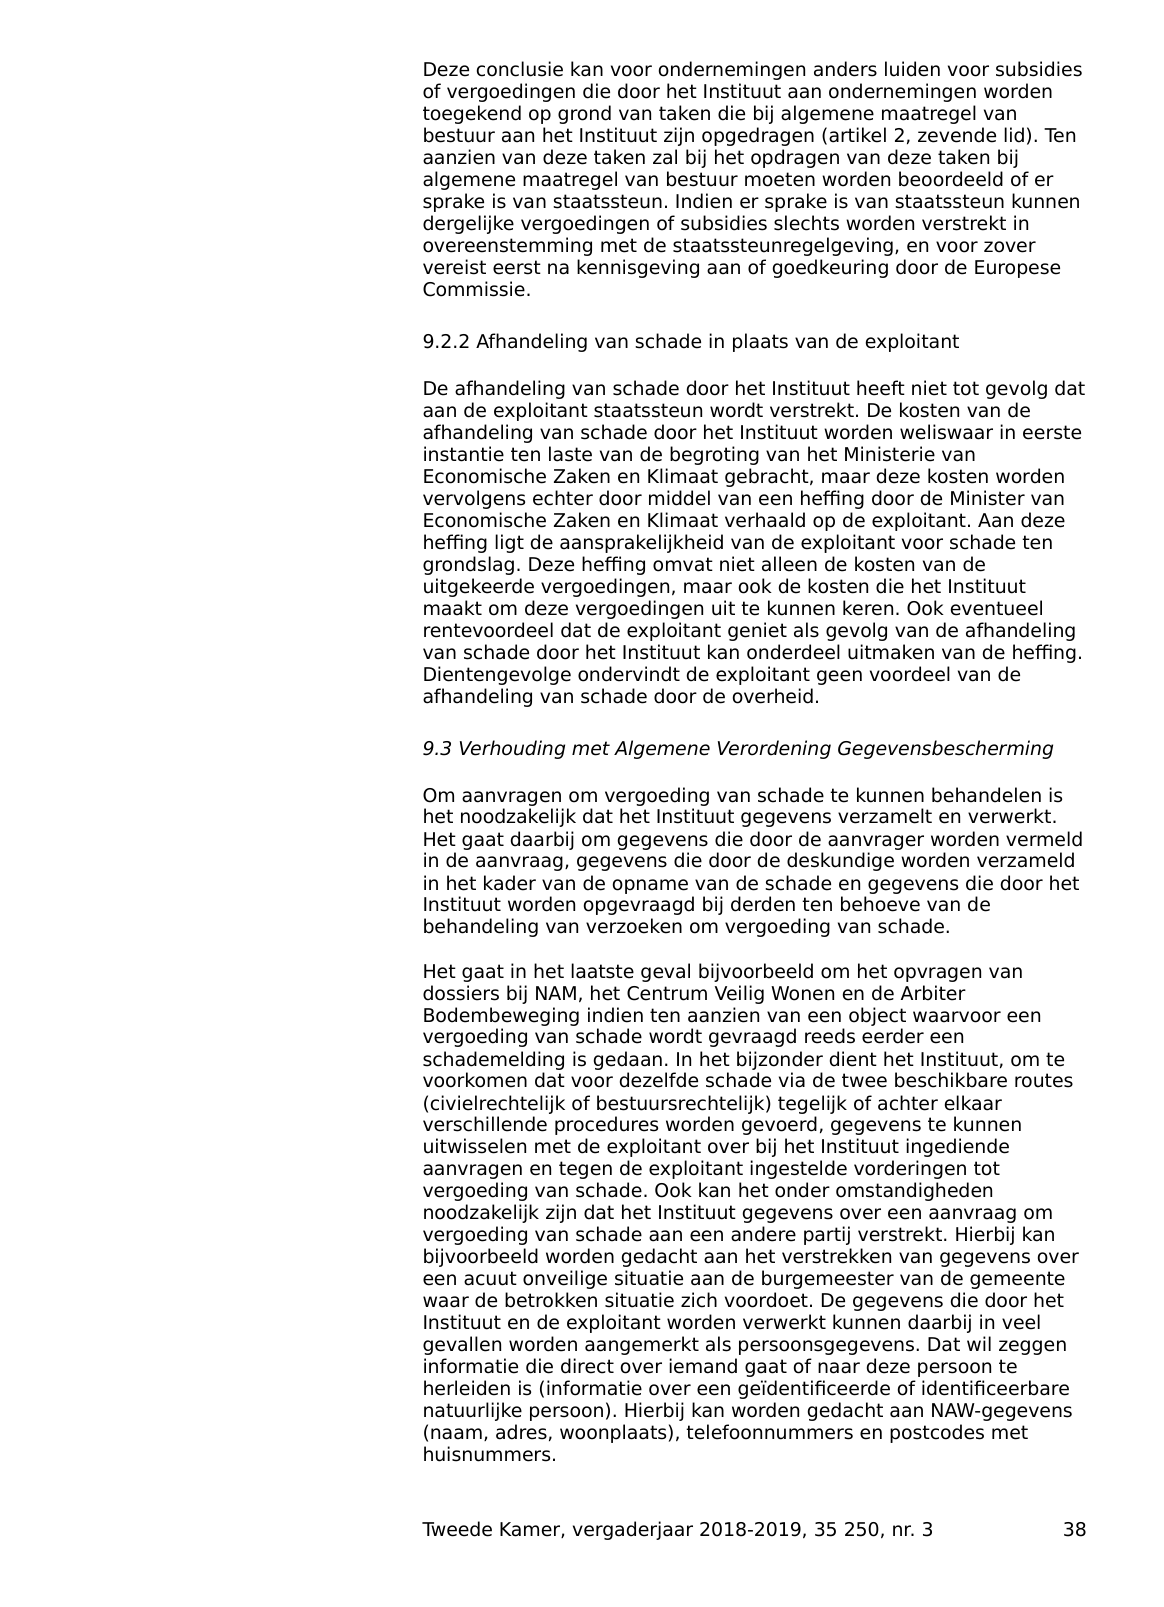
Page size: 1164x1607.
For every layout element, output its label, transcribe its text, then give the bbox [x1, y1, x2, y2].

subtitle 9.3 Verhouding met Algemene Verordening Gegevensbescherming [422, 737, 1087, 759]
subtitle 9.2.2 Afhandeling van schade in plaats van de exploitant [422, 331, 1087, 353]
text De afhandeling van schade door het Instituut heeft niet tot gevolg dat aan de exploitant staatssteun wordt verstrekt. De kosten van de afhandeling van schade door het Instituut worden weliswaar in eerste instantie ten laste van de begroting van het Ministerie van Economische Zaken en Klimaat gebracht, maar deze kosten worden vervolgens echter door middel van een heffing door de Minister van Economische Zaken en Klimaat verhaald op de exploitant. Aan deze heffing ligt de aansprakelijkheid van de exploitant voor schade ten grondslag. Deze heffing omvat niet alleen de kosten van de uitgekeerde vergoedingen, maar ook de kosten die het Instituut maakt om deze vergoedingen uit te kunnen keren. Ook eventueel rentevoordeel dat de exploitant geniet als gevolg van de afhandeling van schade door het Instituut kan onderdeel uitmaken van de heffing. Dientengevolge ondervindt de exploitant geen voordeel van de afhandeling van schade door de overheid. [422, 378, 1087, 707]
text Deze conclusie kan voor ondernemingen anders luiden voor subsidies of vergoedingen die door het Instituut aan ondernemingen worden toegekend op grond van taken die bij algemene maatregel van bestuur aan het Instituut zijn opgedragen (artikel 2, zevende lid). Ten aanzien van deze taken zal bij het opdragen van deze taken bij algemene maatregel van bestuur moeten worden beoordeeld of er sprake is van staatssteun. Indien er sprake is van staatssteun kunnen dergelijke vergoedingen of subsidies slechts worden verstrekt in overeenstemming met de staatssteunregelgeving, en voor zover vereist eerst na kennisgeving aan of goedkeuring door de Europese Commissie. [422, 59, 1087, 301]
text Om aanvragen om vergoeding van schade te kunnen behandelen is het noodzakelijk dat het Instituut gegevens verzamelt en verwerkt. Het gaat daarbij om gegevens die door de aanvrager worden vermeld in de aanvraag, gegevens die door de deskundige worden verzameld in het kader van de opname van de schade en gegevens die door het Instituut worden opgevraagd bij derden ten behoeve van de behandeling van verzoeken om vergoeding van schade. [422, 784, 1087, 938]
text Het gaat in het laatste geval bijvoorbeeld om het opvragen van dossiers bij NAM, het Centrum Veilig Wonen en de Arbiter Bodembeweging indien ten aanzien van een object waarvoor een vergoeding van schade wordt gevraagd reeds eerder een schademelding is gedaan. In het bijzonder dient het Instituut, om te voorkomen dat voor dezelfde schade via de twee beschikbare routes (civielrechtelijk of bestuursrechtelijk) tegelijk of achter elkaar verschillende procedures worden gevoerd, gegevens te kunnen uitwisselen met de exploitant over bij het Instituut ingediende aanvragen en tegen de exploitant ingestelde vorderingen tot vergoeding van schade. Ook kan het onder omstandigheden noodzakelijk zijn dat het Instituut gegevens over een aanvraag om vergoeding van schade aan een andere partij verstrekt. Hierbij kan bijvoorbeeld worden gedacht aan het verstrekken van gegevens over een acuut onveilige situatie aan de burgemeester van de gemeente waar de betrokken situatie zich voordoet. De gegevens die door het Instituut en de exploitant worden verwerkt kunnen daarbij in veel gevallen worden aangemerkt als persoonsgegevens. Dat wil zeggen informatie die direct over iemand gaat of naar deze persoon te herleiden is (informatie over een geïdentificeerde of identificeerbare natuurlijke persoon). Hierbij kan worden gedacht aan NAW-gegevens (naam, adres, woonplaats), telefoonnummers en postcodes met huisnummers. [422, 961, 1087, 1466]
